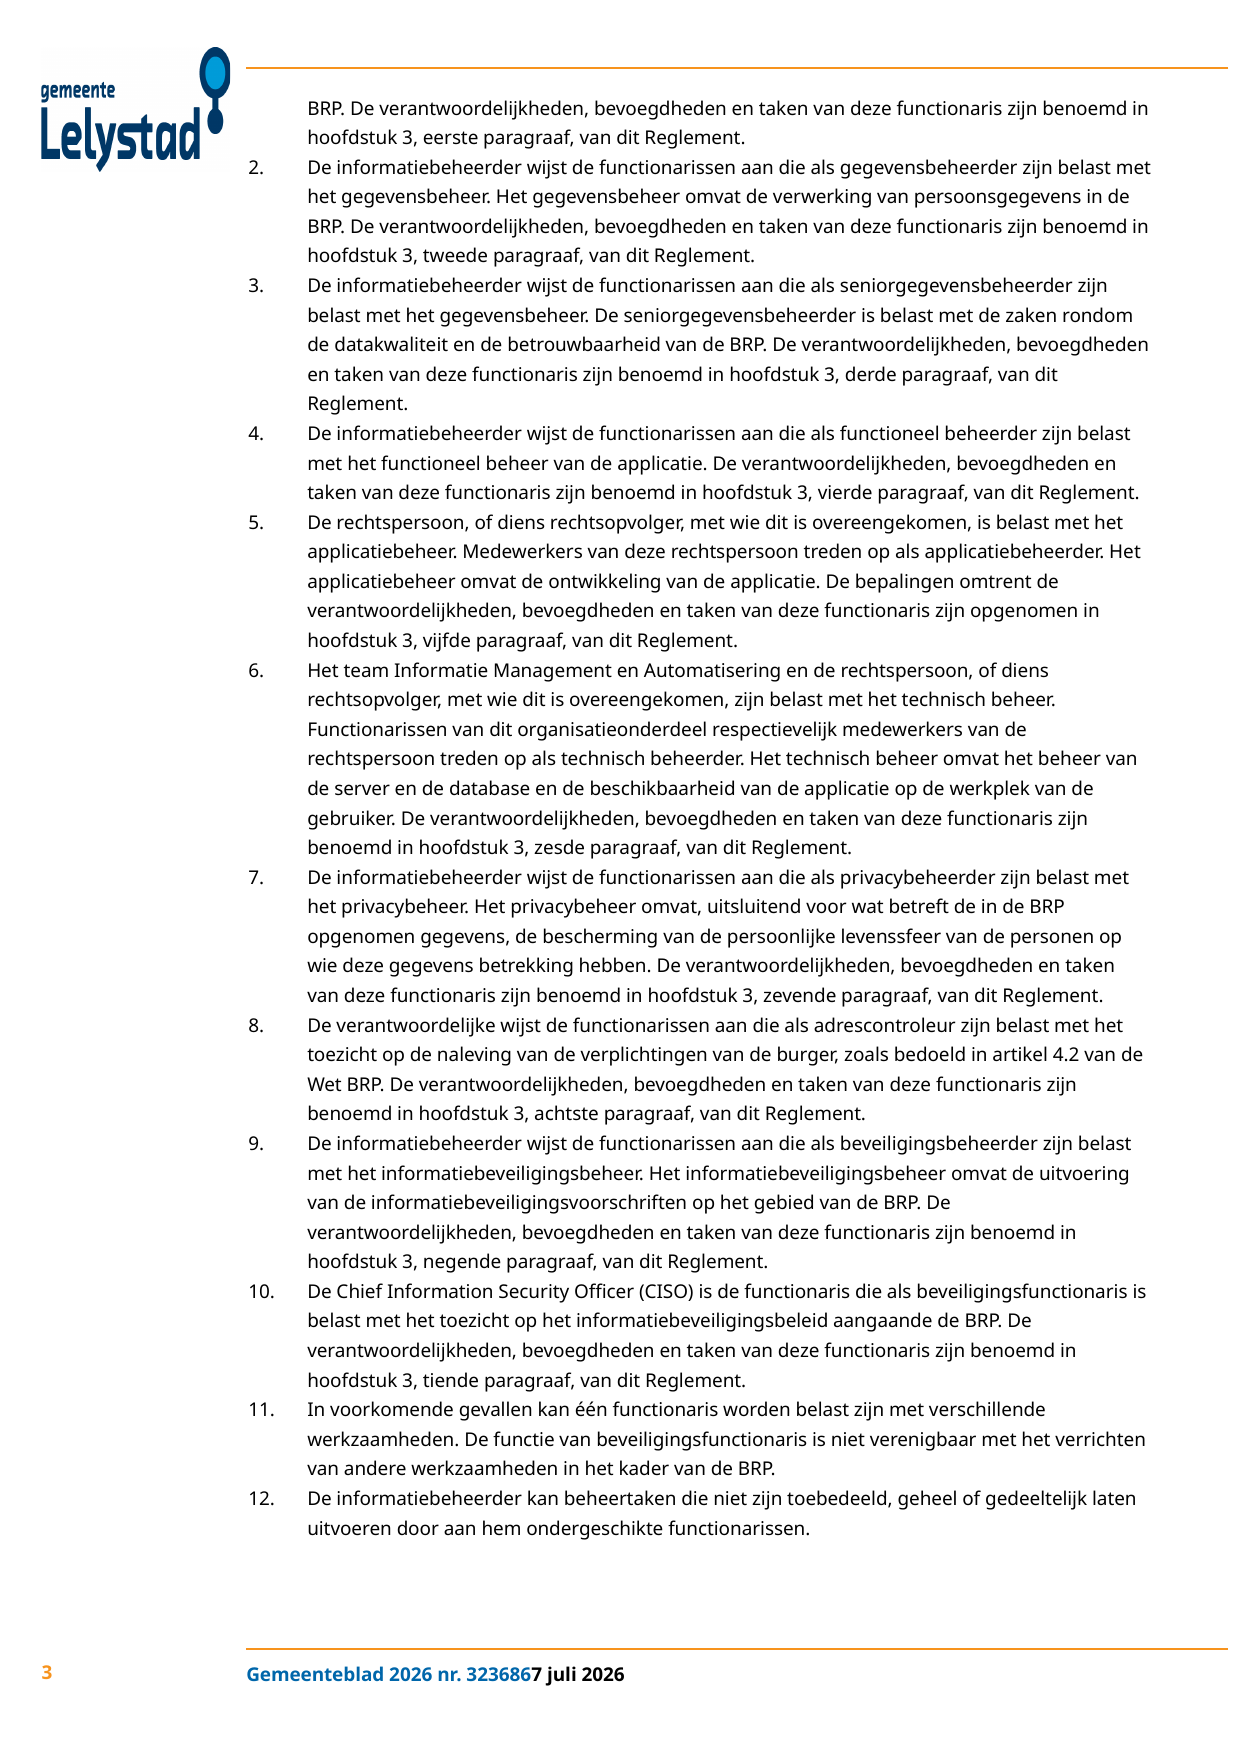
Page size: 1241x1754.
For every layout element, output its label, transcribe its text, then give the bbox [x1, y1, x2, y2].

list De informatiebeheerder kan beheertaken die niet zijn toebedeeld, geheel of gedeeltelijk laten uitvoeren door aan hem ondergeschikte functionarissen. [248, 1485, 1152, 1541]
list De verantwoordelijke wijst de functionarissen aan die als adrescontroleur zijn belast met het toezicht op de naleving van de verplichtingen van de burger, zoals bedoeld in artikel 4.2 van de Wet BRP. De verantwoordelijkheden, bevoegdheden en taken van deze functionaris zijn benoemd in hoofdstuk 3, achtste paragraaf, van dit Reglement. [248, 1012, 1152, 1126]
list In voorkomende gevallen kan één functionaris worden belast zijn met verschillende werkzaamheden. De functie van beveiligingsfunctionaris is niet verenigbaar met het verrichten van andere werkzaamheden in het kader van de BRP. [248, 1396, 1152, 1481]
list De Chief Information Security Officer (CISO) is de functionaris die als beveiligingsfunctionaris is belast met het toezicht op het informatiebeveiligingsbeleid aangaande de BRP. De verantwoordelijkheden, bevoegdheden en taken van deze functionaris zijn benoemd in hoofdstuk 3, tiende paragraaf, van dit Reglement. [248, 1278, 1152, 1393]
list De informatiebeheerder wijst de functionarissen aan die als seniorgegevensbeheerder zijn belast met het gegevensbeheer. De seniorgegevensbeheerder is belast met de zaken rondom de datakwaliteit en de betrouwbaarheid van de BRP. De verantwoordelijkheden, bevoegdheden en taken van deze functionaris zijn benoemd in hoofdstuk 3, derde paragraaf, van dit Reglement. [248, 272, 1152, 416]
list De informatiebeheerder wijst de functionarissen aan die als functioneel beheerder zijn belast met het functioneel beheer van de applicatie. De verantwoordelijkheden, bevoegdheden en taken van deze functionaris zijn benoemd in hoofdstuk 3, vierde paragraaf, van dit Reglement. [248, 420, 1152, 505]
list Het team Informatie Management en Automatisering en de rechtspersoon, of diens rechtsopvolger, met wie dit is overeengekomen, zijn belast met het technisch beheer. Functionarissen van dit organisatieonderdeel respectievelijk medewerkers van de rechtspersoon treden op als technisch beheerder. Het technisch beheer omvat het beheer van de server en de database en de beschikbaarheid van de applicatie op de werkplek van de gebruiker. De verantwoordelijkheden, bevoegdheden en taken van deze functionaris zijn benoemd in hoofdstuk 3, zesde paragraaf, van dit Reglement. [248, 657, 1152, 860]
list De informatiebeheerder wijst de functionarissen aan die als gegevensbeheerder zijn belast met het gegevensbeheer. Het gegevensbeheer omvat de verwerking van persoonsgegevens in de BRP. De verantwoordelijkheden, bevoegdheden en taken van deze functionaris zijn benoemd in hoofdstuk 3, tweede paragraaf, van dit Reglement. [248, 154, 1152, 268]
picture [41, 47, 231, 172]
list De informatiebeheerder wijst de functionarissen aan die als beveiligingsbeheerder zijn belast met het informatiebeveiligingsbeheer. Het informatiebeveiligingsbeheer omvat de uitvoering van de informatiebeveiligingsvoorschriften op het gebied van de BRP. De verantwoordelijkheden, bevoegdheden en taken van deze functionaris zijn benoemd in hoofdstuk 3, negende paragraaf, van dit Reglement. [248, 1130, 1152, 1274]
list De rechtspersoon, of diens rechtsopvolger, met wie dit is overeengekomen, is belast met het applicatiebeheer. Medewerkers van deze rechtspersoon treden op als applicatiebeheerder. Het applicatiebeheer omvat de ontwikkeling van de applicatie. De bepalingen omtrent de verantwoordelijkheden, bevoegdheden en taken van deze functionaris zijn opgenomen in hoofdstuk 3, vijfde paragraaf, van dit Reglement. [248, 509, 1152, 653]
list De informatiebeheerder wijst de functionarissen aan die als privacybeheerder zijn belast met het privacybeheer. Het privacybeheer omvat, uitsluitend voor wat betreft de in de BRP opgenomen gegevens, de bescherming van de persoonlijke levenssfeer van de personen op wie deze gegevens betrekking hebben. De verantwoordelijkheden, bevoegdheden en taken van deze functionaris zijn benoemd in hoofdstuk 3, zevende paragraaf, van dit Reglement. [248, 864, 1152, 1008]
list BRP. De verantwoordelijkheden, bevoegdheden en taken van deze functionaris zijn benoemd in hoofdstuk 3, eerste paragraaf, van dit Reglement. [248, 95, 1152, 150]
